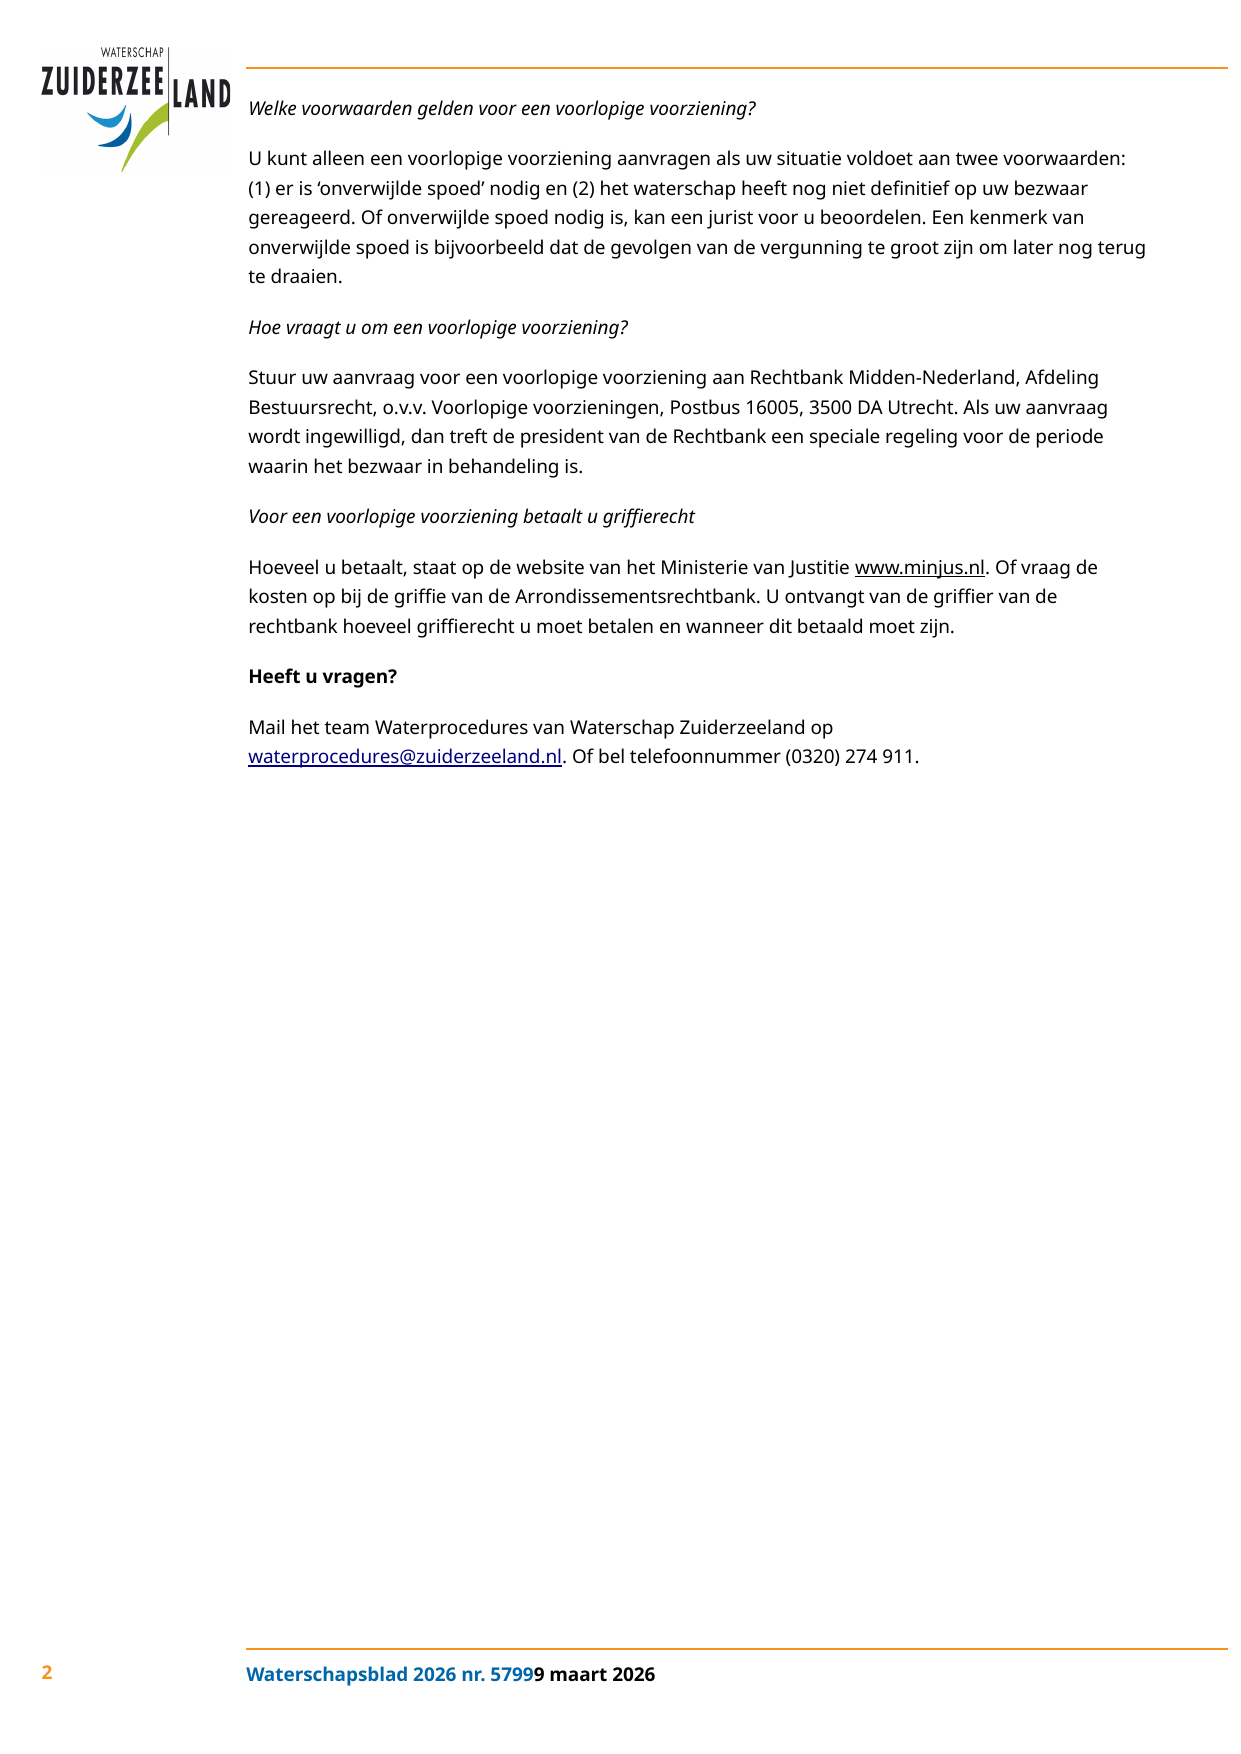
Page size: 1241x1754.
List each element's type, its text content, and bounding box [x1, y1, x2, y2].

picture [41, 47, 231, 172]
text Stuur uw aanvraag voor een voorlopige voorziening aan Rechtbank Midden-Nederland, Afdeling Bestuursrecht, o.v.v. Voorlopige voorzieningen, Postbus 16005, 3500 DA Utrecht. Als uw aanvraag wordt ingewilligd, dan treft de president van de Rechtbank een speciale regeling voor de periode waarin het bezwaar in behandeling is. [248, 364, 1152, 479]
text Hoeveel u betaalt, staat op de website van het Ministerie van Justitie www.minjus.nl. Of vraag de kosten op bij de griffie van de Arrondissementsrechtbank. U ontvangt van de griffier van de rechtbank hoeveel griffierecht u moet betalen en wanneer dit betaald moet zijn. [248, 554, 1152, 639]
text Mail het team Waterprocedures van Waterschap Zuiderzeeland op waterprocedures@zuiderzeeland.nl. Of bel telefoonnummer (0320) 274 911. [248, 714, 1152, 769]
text Welke voorwaarden gelden voor een voorlopige voorziening? [248, 95, 1152, 121]
text U kunt alleen een voorlopige voorziening aanvragen als uw situatie voldoet aan twee voorwaarden: (1) er is ‘onverwijlde spoed’ nodig en (2) het waterschap heeft nog niet definitief op uw bezwaar gereageerd. Of onverwijlde spoed nodig is, kan een jurist voor u beoordelen. Een kenmerk van onverwijlde spoed is bijvoorbeeld dat de gevolgen van de vergunning te groot zijn om later nog terug te draaien. [248, 145, 1152, 289]
text Voor een voorlopige voorziening betaalt u griffierecht [248, 503, 1152, 529]
text Hoe vraagt u om een voorlopige voorziening? [248, 314, 1152, 340]
text Heeft u vragen? [248, 663, 1152, 689]
